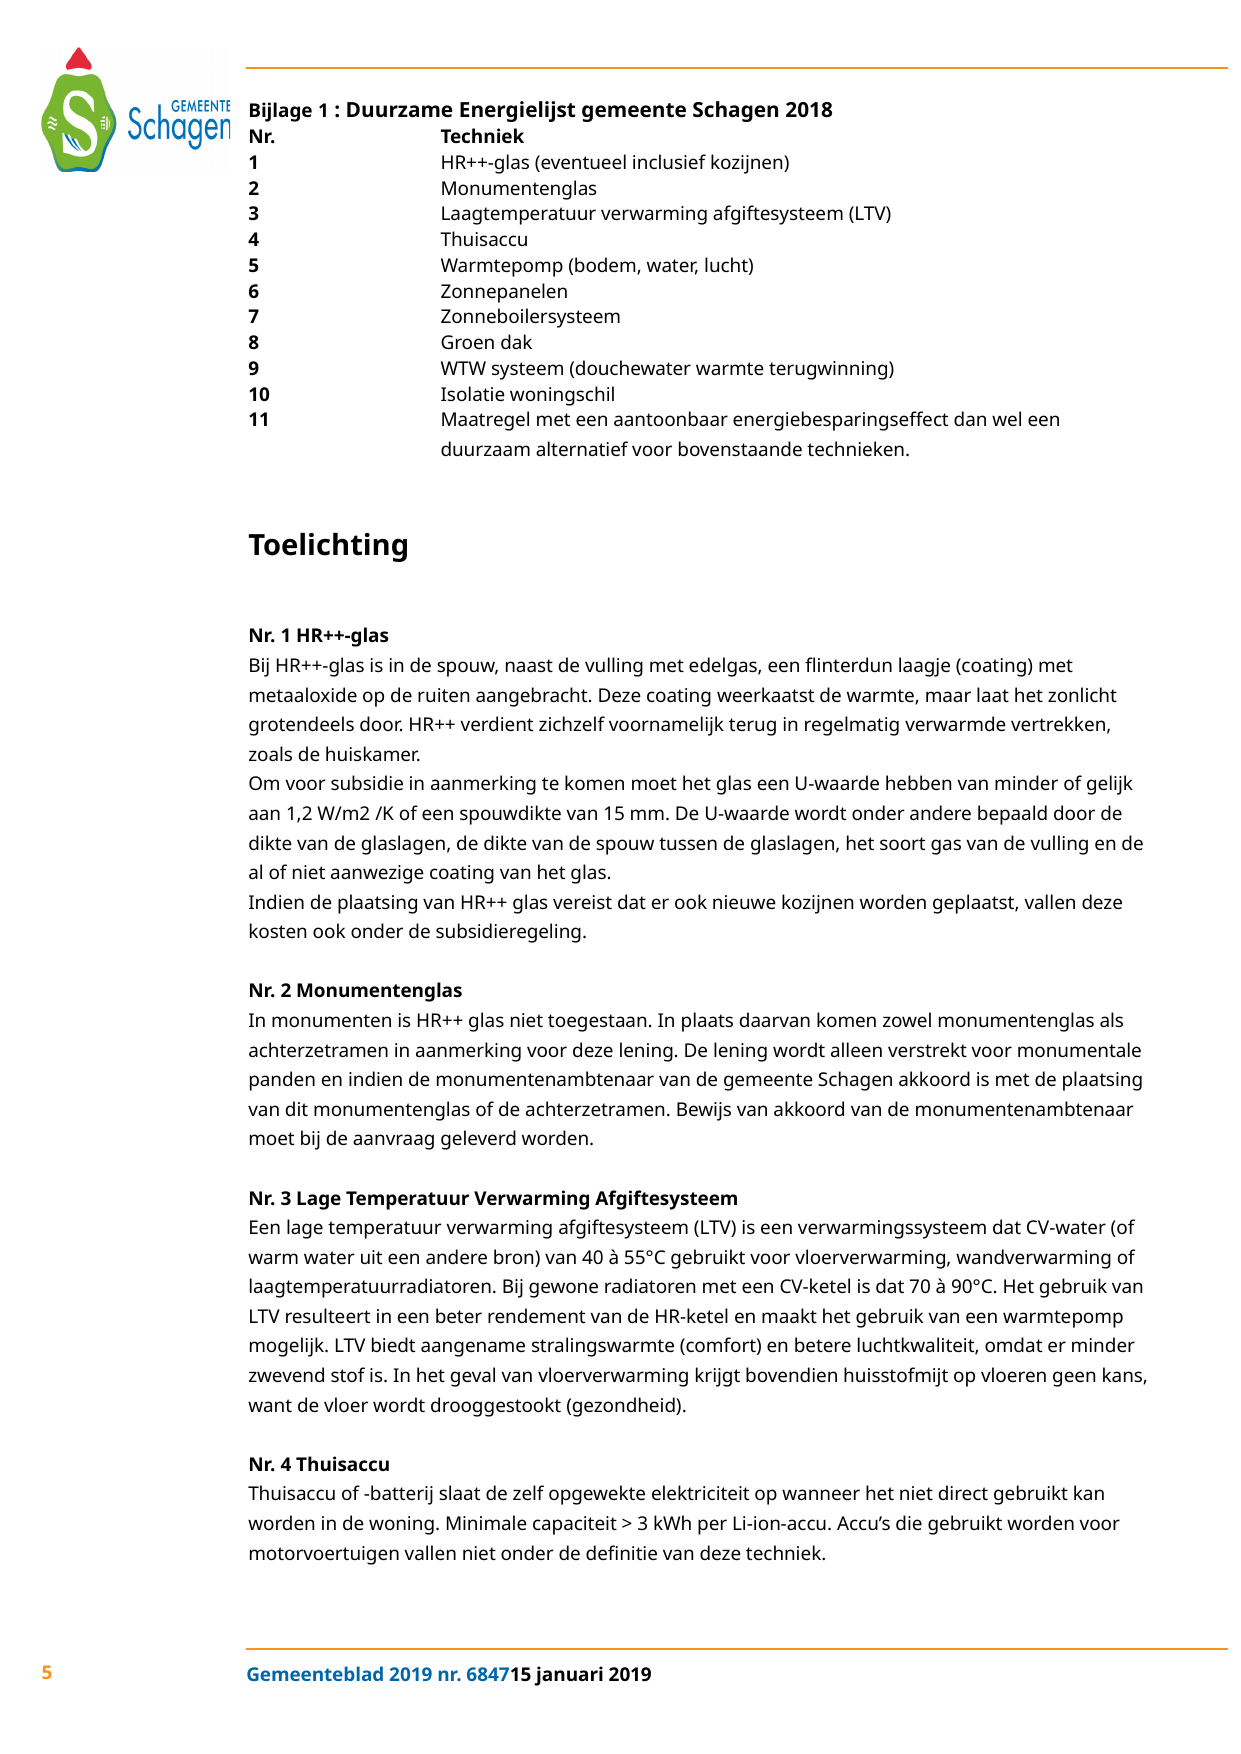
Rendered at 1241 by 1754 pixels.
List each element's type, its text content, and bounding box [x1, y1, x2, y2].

table_header Techniek [440, 124, 1152, 149]
text Indien de plaatsing van HR++ glas vereist dat er ook nieuwe kozijnen worden geplaatst, vallen deze kosten ook onder de subsidieregeling. [248, 889, 1152, 944]
table_cell Laagtemperatuur verwarming afgiftesysteem (LTV) [440, 201, 1152, 226]
table_cell Maatregel met een aantoonbaar energiebesparingseffect dan wel een duurzaam alternatief voor bovenstaande technieken. [440, 406, 1152, 462]
table_header Nr. [248, 124, 440, 149]
text Nr. 1 HR++-glas [248, 623, 1152, 648]
table_cell Zonnepanelen [440, 278, 1152, 303]
text Nr. 3 Lage Temperatuur Verwarming Afgiftesysteem [248, 1185, 1152, 1210]
table_cell 3 [248, 201, 440, 226]
table_cell Monumentenglas [440, 175, 1152, 201]
table_cell 11 [248, 406, 440, 462]
table_cell Warmtepomp (bodem, water, lucht) [440, 252, 1152, 278]
table_cell WTW systeem (douchewater warmte terugwinning) [440, 355, 1152, 381]
table_cell Groen dak [440, 329, 1152, 355]
text Thuisaccu of -batterij slaat de zelf opgewekte elektriciteit op wanneer het niet direct gebruikt kan worden in de woning. Minimale capaciteit > 3 kWh per Li-ion-accu. Accu’s die gebruikt worden voor motorvoertuigen vallen niet onder de definitie van deze techniek. [248, 1481, 1152, 1565]
picture [41, 47, 231, 172]
table_cell 6 [248, 278, 440, 303]
text Toelichting [248, 524, 1152, 564]
table_cell 10 [248, 381, 440, 406]
table_cell 1 [248, 149, 440, 175]
table_cell 5 [248, 252, 440, 278]
table_cell 2 [248, 175, 440, 201]
text Een lage temperatuur verwarming afgiftesysteem (LTV) is een verwarmingssysteem dat CV-water (of warm water uit een andere bron) van 40 à 55°C gebruikt voor vloerverwarming, wandverwarming of laagtemperatuurradiatoren. Bij gewone radiatoren met een CV-ketel is dat 70 à 90°C. Het gebruik van LTV resulteert in een beter rendement van de HR-ketel en maakt het gebruik van een warmtepomp mogelijk. LTV biedt aangename stralingswarmte (comfort) en betere luchtkwaliteit, omdat er minder zwevend stof is. In het geval van vloerverwarming krijgt bovendien huisstofmijt op vloeren geen kans, want de vloer wordt drooggestookt (gezondheid). [248, 1214, 1152, 1417]
text Bij HR++-glas is in de spouw, naast de vulling met edelgas, een flinterdun laagje (coating) met metaaloxide op de ruiten aangebracht. Deze coating weerkaatst de warmte, maar laat het zonlicht grotendeels door. HR++ verdient zichzelf voornamelijk terug in regelmatig verwarmde vertrekken, zoals de huiskamer. [248, 652, 1152, 767]
text Om voor subsidie in aanmerking te komen moet het glas een U-waarde hebben van minder of gelijk aan 1,2 W/m2 /K of een spouwdikte van 15 mm. De U-waarde wordt onder andere bepaald door de dikte van de glaslagen, de dikte van de spouw tussen de glaslagen, het soort gas van de vulling en de al of niet aanwezige coating van het glas. [248, 771, 1152, 885]
table_cell Thuisaccu [440, 226, 1152, 252]
table_cell Zonneboilersysteem [440, 304, 1152, 329]
text Bijlage 1 : Duurzame Energielijst gemeente Schagen 2018 [248, 95, 1152, 123]
text Nr. 4 Thuisaccu [248, 1451, 1152, 1477]
table_cell 4 [248, 226, 440, 252]
table_cell 8 [248, 329, 440, 355]
table_cell 7 [248, 304, 440, 329]
table_cell Isolatie woningschil [440, 381, 1152, 406]
text In monumenten is HR++ glas niet toegestaan. In plaats daarvan komen zowel monumentenglas als achterzetramen in aanmerking voor deze lening. De lening wordt alleen verstrekt voor monumentale panden en indien de monumentenambtenaar van de gemeente Schagen akkoord is met de plaatsing van dit monumentenglas of de achterzetramen. Bewijs van akkoord van de monumentenambtenaar moet bij de aanvraag geleverd worden. [248, 1007, 1152, 1151]
text Nr. 2 Monumentenglas [248, 978, 1152, 1003]
table_cell 9 [248, 355, 440, 381]
table_cell HR++-glas (eventueel inclusief kozijnen) [440, 149, 1152, 175]
